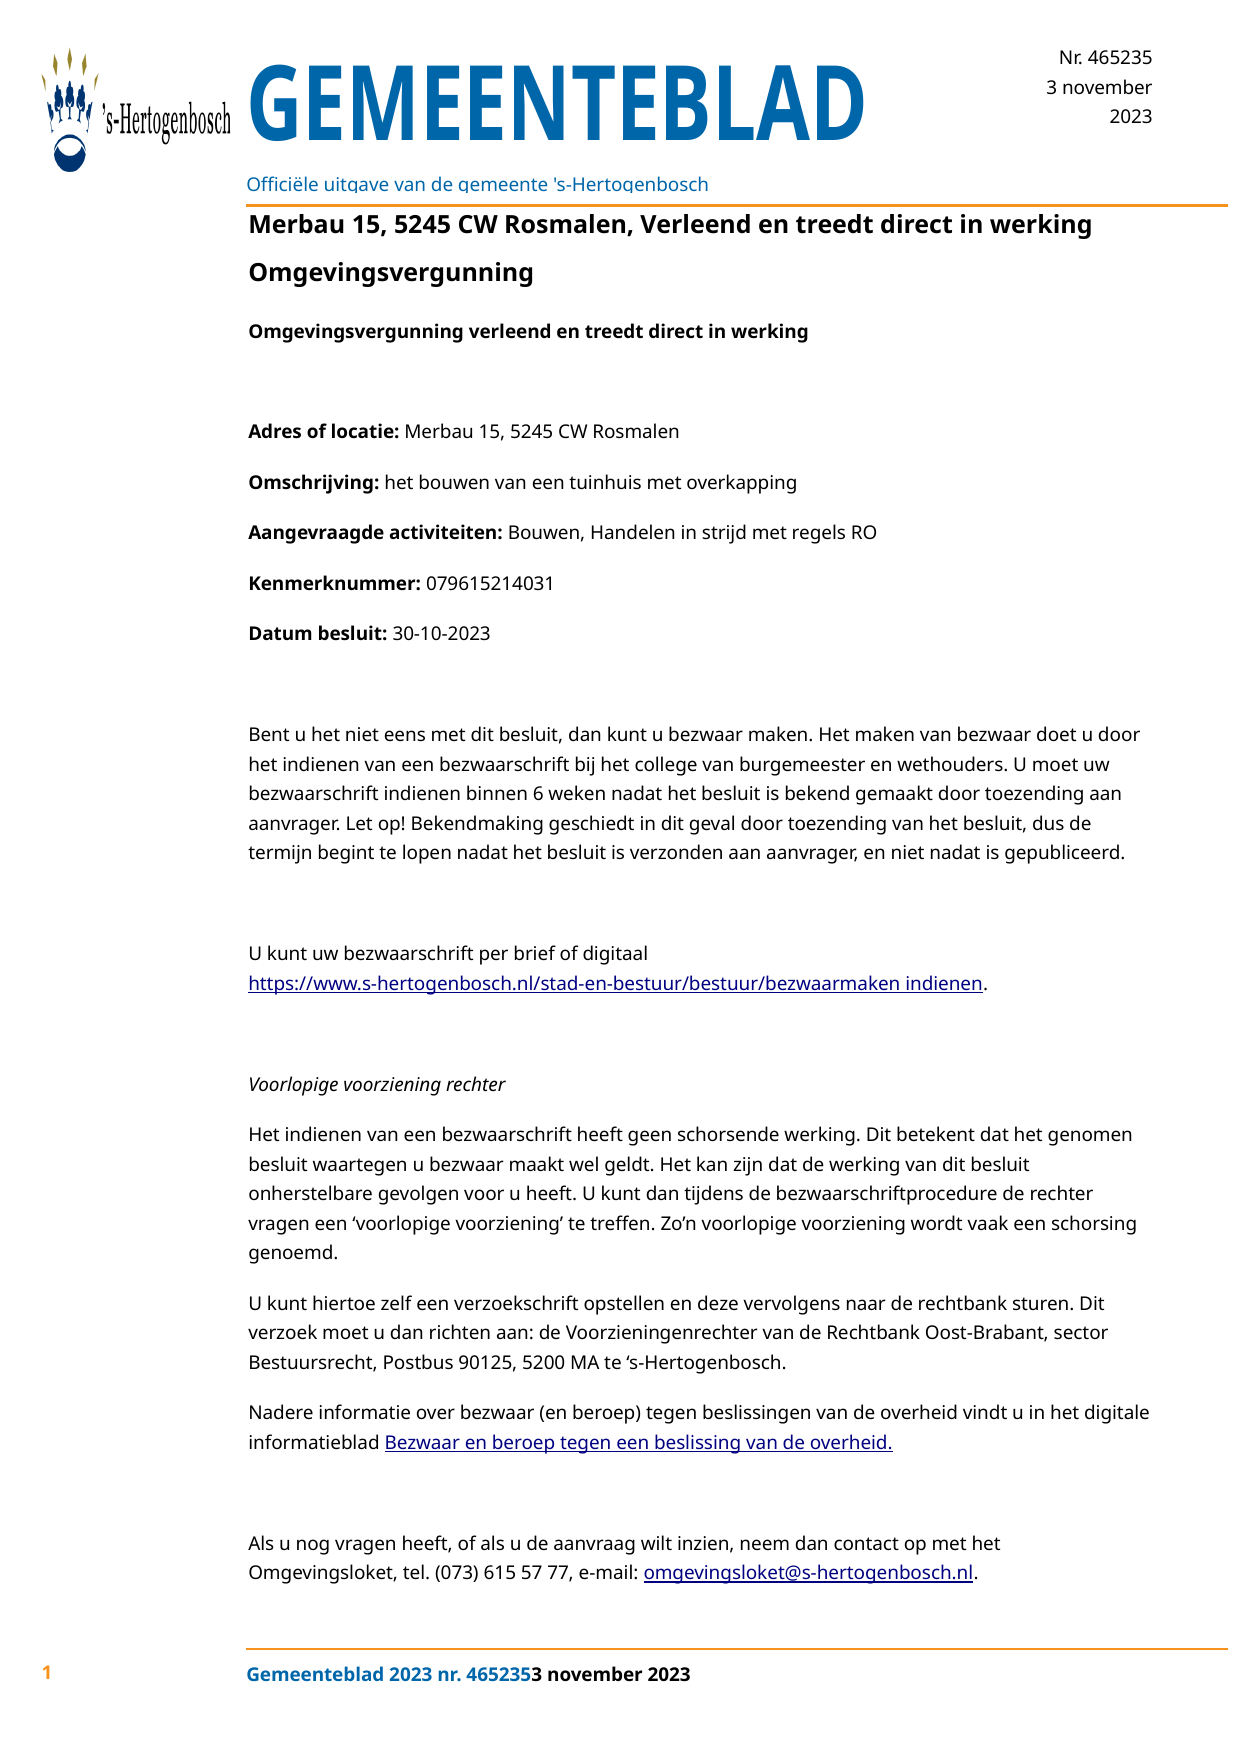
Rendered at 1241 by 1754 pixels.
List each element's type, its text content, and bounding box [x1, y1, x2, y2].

text U kunt uw bezwaarschrift per brief of digitaal https://www.s-hertogenbosch.nl/stad-en-bestuur/bestuur/bezwaarmaken indienen. [248, 940, 1152, 996]
text Merbau 15, 5245 CW Rosmalen, Verleend en treedt direct in werking Omgevingsvergunning [248, 207, 1152, 288]
text Het indienen van een bezwaarschrift heeft geen schorsende werking. Dit betekent dat het genomen besluit waartegen u bezwaar maakt wel geldt. Het kan zijn dat de werking van dit besluit onherstelbare gevolgen voor u heeft. U kunt dan tijdens de bezwaarschriftprocedure de rechter vragen een ‘voorlopige voorziening’ te treffen. Zo’n voorlopige voorziening wordt vaak een schorsing genoemd. [248, 1121, 1152, 1265]
text Als u nog vragen heeft, of als u de aanvraag wilt inzien, neem dan contact op met het Omgevingsloket, tel. (073) 615 57 77, e-mail: omgevingsloket@s-hertogenbosch.nl. [248, 1530, 1152, 1585]
text U kunt hiertoe zelf een verzoekschrift opstellen en deze vervolgens naar de rechtbank sturen. Dit verzoek moet u dan richten aan: de Voorzieningenrechter van de Rechtbank Oost-Brabant, sector Bestuursrecht, Postbus 90125, 5200 MA te ‘s-Hertogenbosch. [248, 1290, 1152, 1375]
text Omschrijving: het bouwen van een tuinhuis met overkapping [248, 469, 1152, 495]
text Datum besluit: 30-10-2023 [248, 620, 1152, 646]
text Aangevraagde activiteiten: Bouwen, Handelen in strijd met regels RO [248, 519, 1152, 545]
text Omgevingsvergunning verleend en treedt direct in werking [248, 318, 1152, 344]
text Bent u het niet eens met dit besluit, dan kunt u bezwaar maken. Het maken van bezwaar doet u door het indienen van een bezwaarschrift bij het college van burgemeester en wethouders. U moet uw bezwaarschrift indienen binnen 6 weken nadat het besluit is bekend gemaakt door toezending aan aanvrager. Let op! Bekendmaking geschiedt in dit geval door toezending van het besluit, dus de termijn begint te lopen nadat het besluit is verzonden aan aanvrager, en niet nadat is gepubliceerd. [248, 721, 1152, 865]
text Adres of locatie: Merbau 15, 5245 CW Rosmalen [248, 419, 1152, 444]
text Voorlopige voorziening rechter [248, 1071, 1152, 1097]
picture [41, 47, 231, 172]
text Kenmerknummer: 079615214031 [248, 570, 1152, 596]
text Nadere informatie over bezwaar (en beroep) tegen beslissingen van de overheid vindt u in het digitale informatieblad Bezwaar en beroep tegen een beslissing van de overheid. [248, 1399, 1152, 1455]
